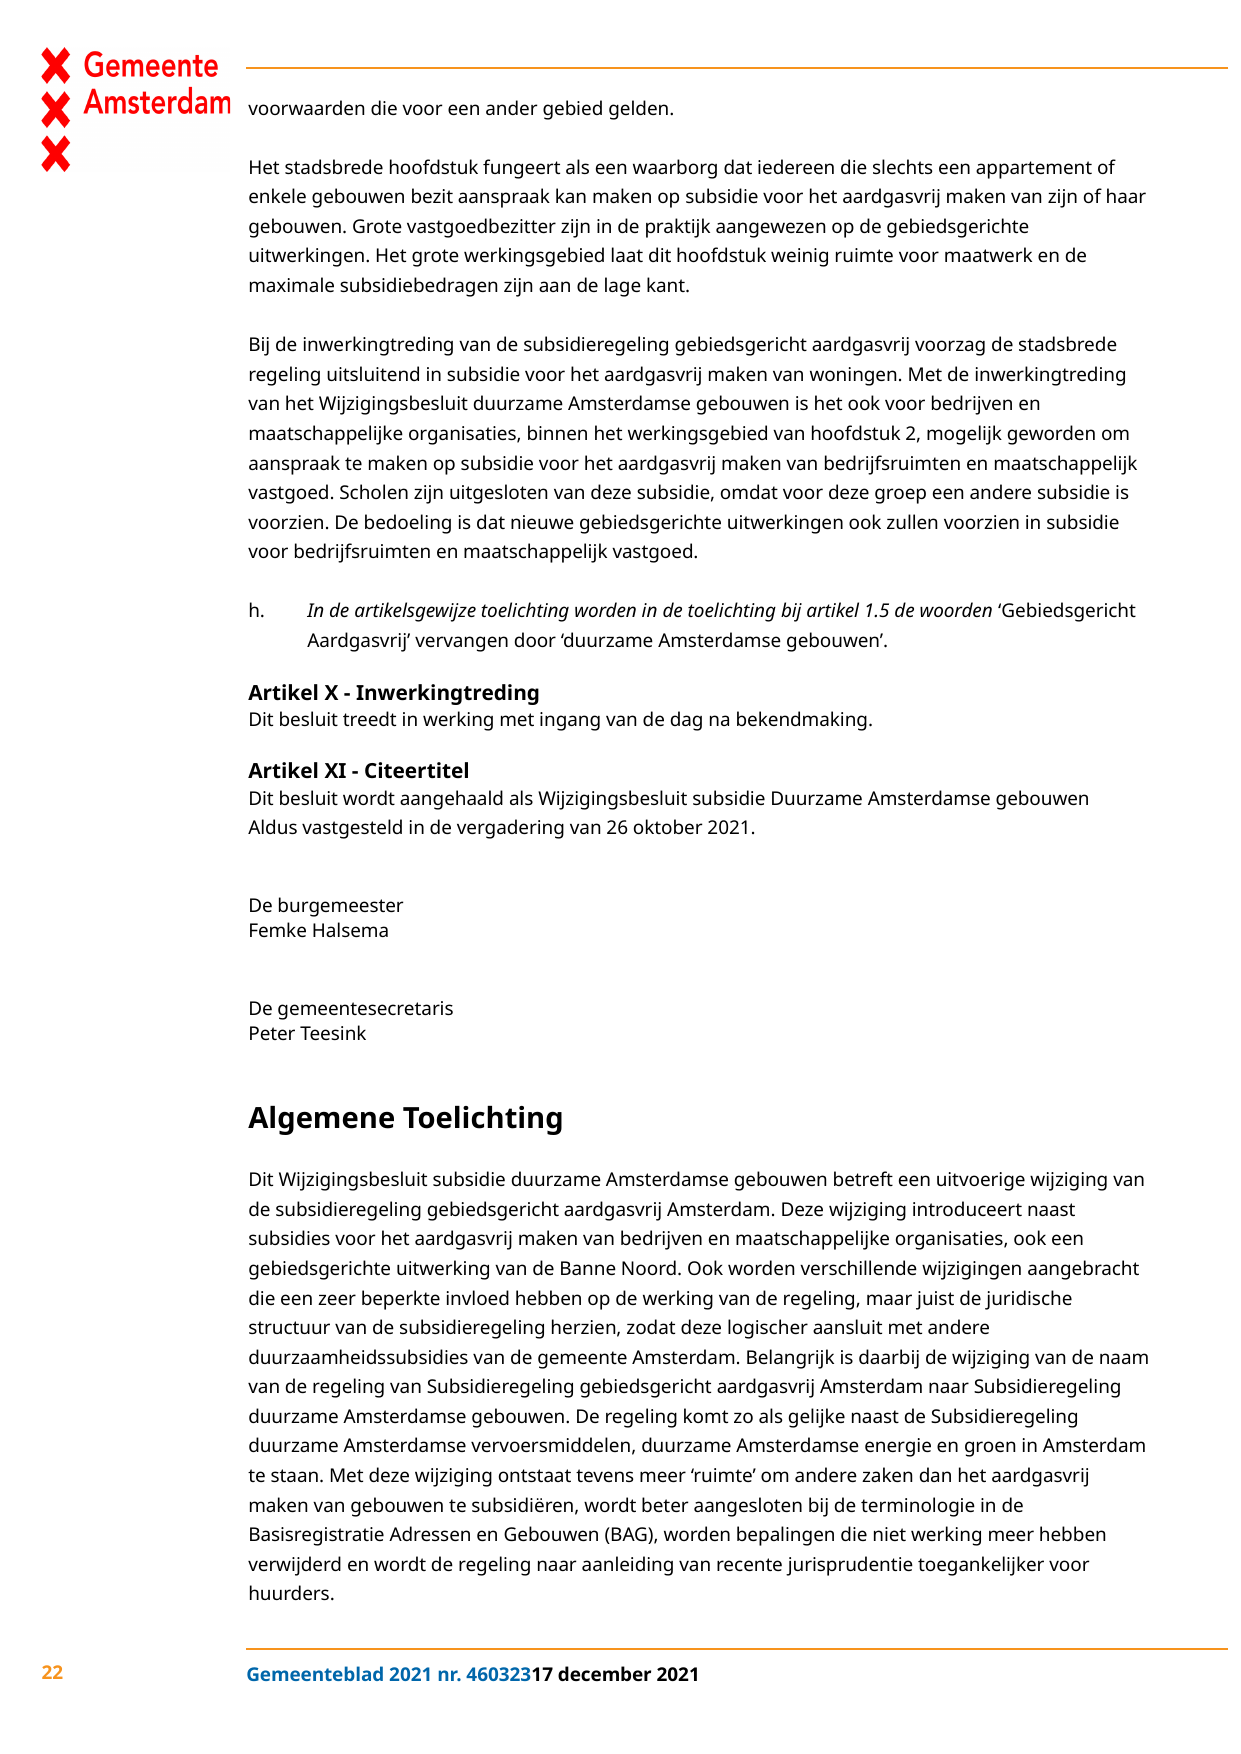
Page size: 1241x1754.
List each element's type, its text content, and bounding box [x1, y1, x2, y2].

text Femke Halsema [248, 917, 1152, 943]
text Bij de inwerkingtreding van de subsidieregeling gebiedsgericht aardgasvrij voorzag de stadsbrede regeling uitsluitend in subsidie voor het aardgasvrij maken van woningen. Met de inwerkingtreding van het Wijzigingsbesluit duurzame Amsterdamse gebouwen is het ook voor bedrijven en maatschappelijke organisaties, binnen het werkingsgebied van hoofdstuk 2, mogelijk geworden om aanspraak te maken op subsidie voor het aardgasvrij maken van bedrijfsruimten en maatschappelijk vastgoed. Scholen zijn uitgesloten van deze subsidie, omdat voor deze groep een andere subsidie is voorzien. De bedoeling is dat nieuwe gebiedsgerichte uitwerkingen ook zullen voorzien in subsidie voor bedrijfsruimten en maatschappelijk vastgoed. [248, 331, 1152, 564]
list In de artikelsgewijze toelichting worden in de toelichting bij artikel 1.5 de woorden ‘Gebiedsgericht Aardgasvrij’ vervangen door ‘duurzame Amsterdamse gebouwen’. [248, 598, 1152, 653]
text Artikel X - Inwerkingtreding [248, 678, 1152, 706]
text voorwaarden die voor een ander gebied gelden. [248, 95, 1152, 121]
text Dit besluit wordt aangehaald als Wijzigingsbesluit subsidie Duurzame Amsterdamse gebouwen [248, 785, 1152, 811]
text Artikel XI - Citeertitel [248, 757, 1152, 785]
text Peter Teesink [248, 1020, 1152, 1046]
text Algemene Toelichting [248, 1098, 1152, 1137]
text Aldus vastgesteld in de vergadering van 26 oktober 2021. [248, 814, 1152, 840]
text Dit Wijzigingsbesluit subsidie duurzame Amsterdamse gebouwen betreft een uitvoerige wijziging van de subsidieregeling gebiedsgericht aardgasvrij Amsterdam. Deze wijziging introduceert naast subsidies voor het aardgasvrij maken van bedrijven en maatschappelijke organisaties, ook een gebiedsgerichte uitwerking van de Banne Noord. Ook worden verschillende wijzigingen aangebracht die een zeer beperkte invloed hebben op de werking van de regeling, maar juist de juridische structuur van de subsidieregeling herzien, zodat deze logischer aansluit met andere duurzaamheidssubsidies van de gemeente Amsterdam. Belangrijk is daarbij de wijziging van de naam van de regeling van Subsidieregeling gebiedsgericht aardgasvrij Amsterdam naar Subsidieregeling duurzame Amsterdamse gebouwen. De regeling komt zo als gelijke naast de Subsidieregeling duurzame Amsterdamse vervoersmiddelen, duurzame Amsterdamse energie en groen in Amsterdam te staan. Met deze wijziging ontstaat tevens meer ‘ruimte’ om andere zaken dan het aardgasvrij maken van gebouwen te subsidiëren, wordt beter aangesloten bij de terminologie in de Basisregistratie Adressen en Gebouwen (BAG), worden bepalingen die niet werking meer hebben verwijderd en wordt de regeling naar aanleiding van recente jurisprudentie toegankelijker voor huurders. [248, 1166, 1152, 1606]
picture [41, 47, 231, 172]
text Het stadsbrede hoofdstuk fungeert als een waarborg dat iedereen die slechts een appartement of enkele gebouwen bezit aanspraak kan maken op subsidie voor het aardgasvrij maken van zijn of haar gebouwen. Grote vastgoedbezitter zijn in de praktijk aangewezen op de gebiedsgerichte uitwerkingen. Het grote werkingsgebied laat dit hoofdstuk weinig ruimte voor maatwerk en de maximale subsidiebedragen zijn aan de lage kant. [248, 154, 1152, 298]
text De burgemeester [248, 892, 1152, 917]
text Dit besluit treedt in werking met ingang van de dag na bekendmaking. [248, 706, 1152, 732]
text De gemeentesecretaris [248, 995, 1152, 1020]
